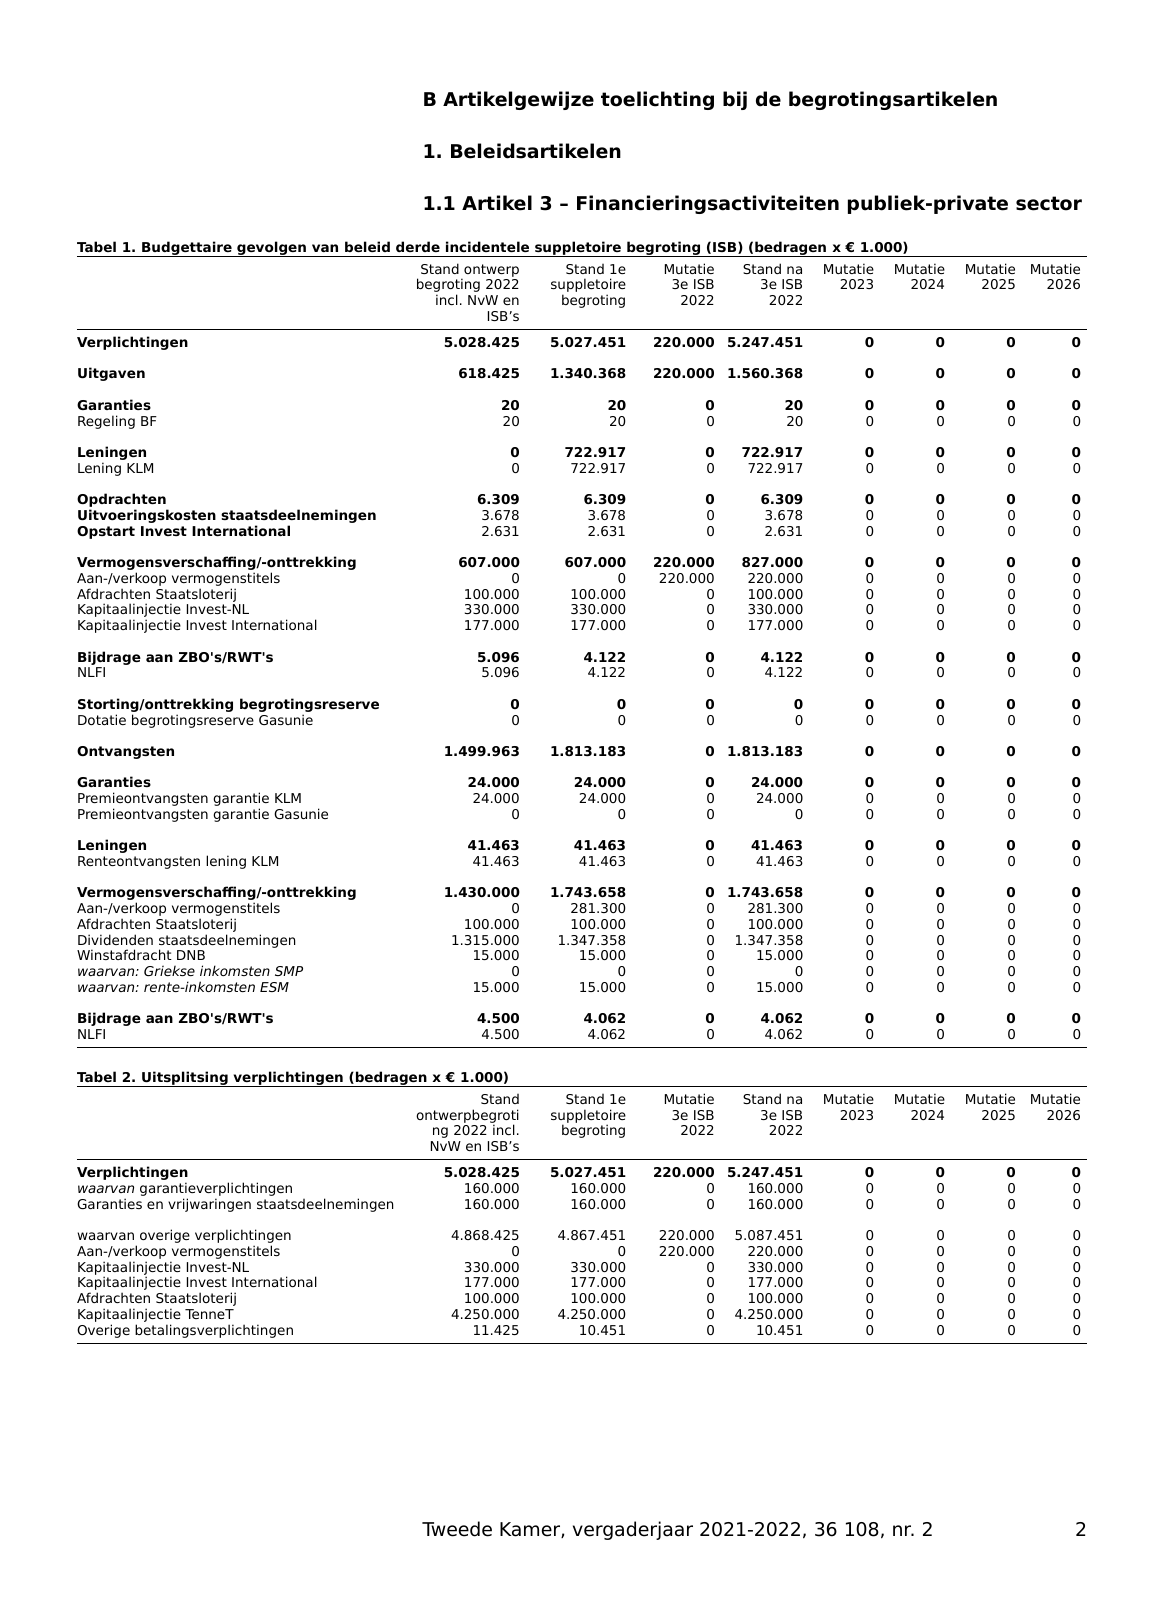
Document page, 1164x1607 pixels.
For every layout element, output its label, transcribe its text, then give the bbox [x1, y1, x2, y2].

table_cell [526, 351, 632, 366]
table_cell 0 [408, 445, 526, 461]
table_cell 6.309 [526, 492, 632, 508]
table_cell 0 [809, 398, 880, 413]
table_cell 220.000 [632, 330, 720, 351]
table_cell 330.000 [408, 602, 526, 618]
table_cell 0 [951, 1181, 1022, 1196]
table_cell 0 [951, 775, 1022, 791]
table_cell 160.000 [526, 1181, 632, 1196]
table_cell 0 [951, 414, 1022, 429]
table_cell 0 [1022, 901, 1087, 917]
table_cell 0 [1022, 586, 1087, 602]
table_cell 0 [632, 1181, 720, 1196]
table_cell 20 [526, 398, 632, 413]
table_cell 0 [880, 330, 951, 351]
table_cell 15.000 [408, 980, 526, 995]
table_cell 0 [809, 602, 880, 618]
table_cell 5.027.451 [526, 1160, 632, 1181]
table_cell [951, 351, 1022, 366]
table_cell 160.000 [720, 1181, 809, 1196]
table_cell 5.028.425 [408, 1160, 526, 1181]
table_cell 0 [1022, 775, 1087, 791]
table_cell 15.000 [526, 980, 632, 995]
table_cell 0 [632, 1307, 720, 1322]
table_cell Mutatie 2024 [880, 257, 951, 329]
table_cell [632, 681, 720, 697]
table_cell Stand na 3e ISB 2022 [720, 257, 809, 329]
table_cell [408, 429, 526, 445]
table_cell 0 [1022, 1244, 1087, 1259]
table_cell [880, 728, 951, 744]
table_cell 24.000 [526, 775, 632, 791]
table_cell [526, 382, 632, 398]
table_cell 1.560.368 [720, 366, 809, 382]
table_cell NLFI [77, 1027, 407, 1047]
table_cell 0 [880, 1196, 951, 1212]
table_cell [632, 429, 720, 445]
table_cell 0 [880, 697, 951, 712]
table_cell 0 [951, 933, 1022, 948]
table_cell Mutatie 2024 [880, 1087, 951, 1159]
table_cell 1.430.000 [408, 885, 526, 901]
table_cell 0 [809, 445, 880, 461]
table_cell [77, 681, 407, 697]
table_cell 0 [880, 980, 951, 995]
table_cell 0 [1022, 571, 1087, 586]
table_cell [880, 870, 951, 885]
table_cell Uitvoeringskosten staatsdeelnemingen [77, 508, 407, 523]
table_cell NLFI [77, 665, 407, 681]
table_cell [951, 995, 1022, 1011]
table_header Tabel 2. Uitsplitsing verplichtingen (bedragen x € 1.000) [77, 1070, 1087, 1086]
table_cell 0 [632, 586, 720, 602]
table_cell 220.000 [720, 571, 809, 586]
table_cell 0 [1022, 492, 1087, 508]
table_cell 0 [632, 1027, 720, 1047]
table_cell 0 [951, 366, 1022, 382]
table_cell 10.451 [720, 1322, 809, 1343]
table_cell [1022, 634, 1087, 649]
table_cell 0 [632, 1291, 720, 1307]
table_cell 0 [880, 933, 951, 948]
table_cell 100.000 [408, 586, 526, 602]
table_cell Dotatie begrotingsreserve Gasunie [77, 712, 407, 728]
table_cell 0 [951, 1228, 1022, 1244]
table_cell 4.122 [720, 649, 809, 665]
subtitle 1.1 Artikel 3 – Financieringsactiviteiten publiek-private sector [422, 193, 1087, 215]
table_cell Overige betalingsverplichtingen [77, 1322, 407, 1343]
table_cell 0 [880, 586, 951, 602]
table_cell 0 [951, 618, 1022, 634]
table_cell 20 [720, 398, 809, 413]
table_cell 0 [632, 838, 720, 854]
table_cell [720, 476, 809, 492]
table_cell [632, 351, 720, 366]
table_cell 0 [880, 1259, 951, 1275]
table_cell 722.917 [526, 461, 632, 476]
table_cell 15.000 [408, 948, 526, 964]
table_cell 0 [632, 649, 720, 665]
table_cell 0 [632, 917, 720, 932]
table_cell 100.000 [526, 1291, 632, 1307]
table_cell 827.000 [720, 555, 809, 571]
table_cell 41.463 [720, 854, 809, 869]
table_header Tabel 1. Budgettaire gevolgen van beleid derde incidentele suppletoire begroting (ISB) (bedragen x € 1.000) [77, 240, 1087, 256]
table_cell [720, 995, 809, 1011]
table_cell [809, 1212, 880, 1228]
table_cell 0 [951, 807, 1022, 822]
table_cell 0 [632, 1275, 720, 1291]
table_cell 0 [880, 555, 951, 571]
table_cell 0 [951, 1027, 1022, 1047]
table_cell 0 [1022, 933, 1087, 948]
table_cell Renteontvangsten lening KLM [77, 854, 407, 869]
table_cell 41.463 [526, 854, 632, 869]
table_cell 0 [1022, 948, 1087, 964]
table_cell waarvan garantieverplichtingen [77, 1181, 407, 1196]
table_cell [408, 823, 526, 838]
table_cell 0 [632, 445, 720, 461]
table_cell 0 [720, 807, 809, 822]
table_cell 0 [951, 964, 1022, 980]
table_cell 0 [1022, 649, 1087, 665]
table_cell 0 [632, 1322, 720, 1343]
table_cell [526, 539, 632, 555]
table_cell Garanties [77, 398, 407, 413]
table_cell 0 [880, 414, 951, 429]
table_cell 0 [809, 1027, 880, 1047]
table_cell [1022, 823, 1087, 838]
table_cell 4.250.000 [526, 1307, 632, 1322]
table_cell 0 [632, 665, 720, 681]
table_cell 24.000 [526, 791, 632, 807]
table_cell [1022, 351, 1087, 366]
table_cell [408, 728, 526, 744]
table_cell 0 [809, 807, 880, 822]
table_cell 41.463 [408, 838, 526, 854]
table_cell [1022, 429, 1087, 445]
table_cell 0 [809, 665, 880, 681]
table_cell 0 [408, 697, 526, 712]
table_cell [526, 1212, 632, 1228]
table_cell [809, 539, 880, 555]
table_cell 0 [880, 398, 951, 413]
table_cell 0 [880, 602, 951, 618]
table_cell 0 [880, 445, 951, 461]
table_cell 0 [880, 1027, 951, 1047]
table_cell 20 [408, 398, 526, 413]
table_cell 0 [632, 807, 720, 822]
table_cell 0 [880, 964, 951, 980]
table_cell 0 [809, 712, 880, 728]
table_cell 1.347.358 [526, 933, 632, 948]
table_cell 0 [951, 1244, 1022, 1259]
table_cell 160.000 [408, 1196, 526, 1212]
table_cell 4.062 [526, 1011, 632, 1027]
table_cell 0 [809, 1011, 880, 1027]
table_cell 4.250.000 [408, 1307, 526, 1322]
table_cell 160.000 [720, 1196, 809, 1212]
table_cell [809, 429, 880, 445]
table_cell 0 [880, 571, 951, 586]
table_cell 0 [951, 1160, 1022, 1181]
table_cell 220.000 [632, 571, 720, 586]
table_cell 0 [720, 964, 809, 980]
table_cell 0 [951, 1196, 1022, 1212]
table_cell [1022, 995, 1087, 1011]
table_cell 15.000 [526, 948, 632, 964]
table_cell 0 [526, 712, 632, 728]
table_cell Mutatie 2023 [809, 1087, 880, 1159]
table_cell [951, 476, 1022, 492]
table_cell 0 [880, 838, 951, 854]
table_cell [526, 634, 632, 649]
table_cell 1.347.358 [720, 933, 809, 948]
table_cell 10.451 [526, 1322, 632, 1343]
table_cell [880, 1212, 951, 1228]
table_cell [526, 681, 632, 697]
table_cell 100.000 [720, 1291, 809, 1307]
table_cell Stand ontwerp begroting 2022 incl. NvW en ISB’s [408, 257, 526, 329]
table_cell Kapitaalinjectie Invest-NL [77, 1259, 407, 1275]
table_cell 20 [526, 414, 632, 429]
table_cell [809, 476, 880, 492]
table_cell 0 [809, 1322, 880, 1343]
table_cell 1.743.658 [526, 885, 632, 901]
table_cell [951, 760, 1022, 775]
table_cell 220.000 [632, 1160, 720, 1181]
table_cell 4.122 [526, 665, 632, 681]
table_cell 0 [809, 854, 880, 869]
table_cell [951, 681, 1022, 697]
table_cell [632, 539, 720, 555]
table_cell 5.087.451 [720, 1228, 809, 1244]
table_cell 4.250.000 [720, 1307, 809, 1322]
table_cell [1022, 382, 1087, 398]
table_cell [720, 429, 809, 445]
table_cell 0 [880, 461, 951, 476]
table_cell Vermogensverschaffing/-onttrekking [77, 885, 407, 901]
table_cell 0 [632, 854, 720, 869]
table_cell 0 [951, 445, 1022, 461]
table_cell 0 [408, 901, 526, 917]
table_cell waarvan: rente-inkomsten ESM [77, 980, 407, 995]
table_cell Mutatie 3e ISB 2022 [632, 257, 720, 329]
table_cell 220.000 [632, 1228, 720, 1244]
table_cell 100.000 [720, 917, 809, 932]
table_cell 0 [809, 1228, 880, 1244]
table_cell Regeling BF [77, 414, 407, 429]
table_cell [720, 382, 809, 398]
table_cell [77, 539, 407, 555]
table_cell 0 [526, 697, 632, 712]
table_cell 0 [632, 508, 720, 523]
table_cell 4.122 [526, 649, 632, 665]
table_cell [720, 351, 809, 366]
table_cell [408, 351, 526, 366]
table_cell 0 [809, 649, 880, 665]
table_cell 0 [880, 366, 951, 382]
table_cell 1.743.658 [720, 885, 809, 901]
table_cell 0 [1022, 330, 1087, 351]
table_cell Afdrachten Staatsloterij [77, 1291, 407, 1307]
table_cell Bijdrage aan ZBO's/RWT's [77, 1011, 407, 1027]
table_cell 330.000 [408, 1259, 526, 1275]
table_cell 0 [1022, 1322, 1087, 1343]
table_cell 20 [720, 414, 809, 429]
table_cell 0 [809, 775, 880, 791]
table_cell 6.309 [408, 492, 526, 508]
table_cell 0 [809, 1160, 880, 1181]
table_cell 100.000 [408, 1291, 526, 1307]
table_cell Storting/onttrekking begrotingsreserve [77, 697, 407, 712]
table_cell 0 [951, 508, 1022, 523]
table_cell Aan-/verkoop vermogenstitels [77, 571, 407, 586]
table_cell 0 [809, 330, 880, 351]
table_cell 0 [951, 555, 1022, 571]
table_cell 0 [951, 948, 1022, 964]
table_cell [809, 823, 880, 838]
table_cell 0 [408, 461, 526, 476]
table_cell 24.000 [720, 775, 809, 791]
table_cell [526, 728, 632, 744]
table_cell 0 [632, 398, 720, 413]
table_cell 0 [632, 775, 720, 791]
table_cell [880, 476, 951, 492]
table_cell [1022, 870, 1087, 885]
table_cell 0 [951, 1275, 1022, 1291]
table_cell 0 [951, 1291, 1022, 1307]
table_cell [77, 429, 407, 445]
table_cell 0 [809, 885, 880, 901]
table_cell 0 [632, 1259, 720, 1275]
table_cell 2.631 [408, 524, 526, 539]
table_cell 0 [1022, 964, 1087, 980]
table_cell 0 [809, 744, 880, 759]
table_cell 618.425 [408, 366, 526, 382]
table_cell 0 [632, 791, 720, 807]
table_cell 0 [951, 791, 1022, 807]
table_cell [408, 539, 526, 555]
table_cell [720, 539, 809, 555]
table_cell 0 [1022, 980, 1087, 995]
table_cell 0 [809, 933, 880, 948]
table_cell 24.000 [720, 791, 809, 807]
table_cell 0 [408, 1244, 526, 1259]
table_cell [526, 760, 632, 775]
table_cell Afdrachten Staatsloterij [77, 917, 407, 932]
table_cell Bijdrage aan ZBO's/RWT's [77, 649, 407, 665]
table_cell Premieontvangsten garantie KLM [77, 791, 407, 807]
table_cell Opstart Invest International [77, 524, 407, 539]
table_cell 0 [951, 461, 1022, 476]
table_cell 0 [951, 1322, 1022, 1343]
table_cell 0 [951, 980, 1022, 995]
table_cell 0 [809, 1181, 880, 1196]
table_cell 0 [632, 461, 720, 476]
table_cell [77, 257, 407, 329]
table_cell [77, 823, 407, 838]
table_cell 4.867.451 [526, 1228, 632, 1244]
table_cell [720, 728, 809, 744]
table_cell 0 [1022, 414, 1087, 429]
table_cell 0 [951, 744, 1022, 759]
table_cell 0 [809, 555, 880, 571]
table_cell [408, 870, 526, 885]
table_cell Uitgaven [77, 366, 407, 382]
table_cell [632, 870, 720, 885]
table_cell 5.096 [408, 649, 526, 665]
table_cell Mutatie 2025 [951, 257, 1022, 329]
table_cell 2.631 [526, 524, 632, 539]
table_cell Kapitaalinjectie Invest International [77, 1275, 407, 1291]
table_cell Ontvangsten [77, 744, 407, 759]
table_cell 0 [632, 885, 720, 901]
table_cell 0 [880, 854, 951, 869]
table_cell [720, 823, 809, 838]
table_cell [77, 351, 407, 366]
table_cell [77, 870, 407, 885]
table_cell 0 [809, 917, 880, 932]
table_cell 41.463 [720, 838, 809, 854]
table_cell 0 [809, 901, 880, 917]
table_cell 722.917 [526, 445, 632, 461]
table_cell 0 [1022, 555, 1087, 571]
table_cell 0 [809, 1196, 880, 1212]
table_cell [526, 476, 632, 492]
table_cell 177.000 [526, 618, 632, 634]
table_cell 0 [632, 602, 720, 618]
table_cell 0 [951, 1307, 1022, 1322]
table_cell [880, 429, 951, 445]
table_cell 0 [951, 854, 1022, 869]
table_cell 0 [408, 807, 526, 822]
table_cell 1.813.183 [526, 744, 632, 759]
table_cell 0 [526, 571, 632, 586]
table_cell 0 [720, 697, 809, 712]
table_cell 220.000 [632, 1244, 720, 1259]
table_cell 0 [880, 948, 951, 964]
table_cell 0 [1022, 838, 1087, 854]
table_cell [526, 429, 632, 445]
table_cell 330.000 [526, 1259, 632, 1275]
table_cell Stand 1e suppletoire begroting [526, 1087, 632, 1159]
table_cell 3.678 [408, 508, 526, 523]
table_cell [880, 823, 951, 838]
table_cell [951, 634, 1022, 649]
table_cell 722.917 [720, 461, 809, 476]
table_cell [632, 1212, 720, 1228]
table_cell [77, 760, 407, 775]
table_cell [1022, 539, 1087, 555]
table_cell 0 [880, 1160, 951, 1181]
table_cell 0 [1022, 366, 1087, 382]
table_cell Garanties en vrijwaringen staatsdeelnemingen [77, 1196, 407, 1212]
table_cell 0 [1022, 1307, 1087, 1322]
table_cell 0 [408, 964, 526, 980]
table_cell 0 [809, 586, 880, 602]
table_cell waarvan: Griekse inkomsten SMP [77, 964, 407, 980]
table_cell 0 [1022, 1259, 1087, 1275]
table_cell 0 [632, 744, 720, 759]
table_cell [809, 351, 880, 366]
table_cell 0 [951, 398, 1022, 413]
table_cell [526, 995, 632, 1011]
table_cell 0 [880, 618, 951, 634]
table_cell [809, 728, 880, 744]
table_cell 2.631 [720, 524, 809, 539]
table_cell 0 [809, 492, 880, 508]
table_cell 0 [526, 964, 632, 980]
table_cell Lening KLM [77, 461, 407, 476]
table_cell 0 [632, 492, 720, 508]
table_cell [951, 429, 1022, 445]
table_cell 0 [951, 838, 1022, 854]
table_cell 0 [526, 807, 632, 822]
table_cell 0 [632, 980, 720, 995]
table_cell [408, 681, 526, 697]
table_cell 0 [951, 665, 1022, 681]
table_cell [880, 634, 951, 649]
table_cell [632, 995, 720, 1011]
table_cell 0 [809, 571, 880, 586]
table_cell 0 [951, 586, 1022, 602]
table_cell 0 [1022, 1011, 1087, 1027]
table_cell 24.000 [408, 775, 526, 791]
table_cell [408, 995, 526, 1011]
table_cell 0 [880, 901, 951, 917]
table_cell 3.678 [720, 508, 809, 523]
table_cell Afdrachten Staatsloterij [77, 586, 407, 602]
table_cell 4.062 [720, 1011, 809, 1027]
table_cell 0 [880, 917, 951, 932]
table_cell 4.062 [720, 1027, 809, 1047]
table_cell 0 [1022, 917, 1087, 932]
table_cell 100.000 [408, 917, 526, 932]
table_cell 24.000 [408, 791, 526, 807]
table_cell 0 [880, 1322, 951, 1343]
table_cell 0 [809, 1291, 880, 1307]
table_cell 0 [880, 1244, 951, 1259]
table_cell [77, 1212, 407, 1228]
table_cell [408, 1212, 526, 1228]
table_cell 0 [1022, 1027, 1087, 1047]
table_cell 0 [809, 1275, 880, 1291]
table_cell [809, 634, 880, 649]
table_cell [720, 634, 809, 649]
table_cell 0 [809, 524, 880, 539]
table_cell 0 [880, 712, 951, 728]
table_cell 0 [951, 697, 1022, 712]
table_cell Aan-/verkoop vermogenstitels [77, 901, 407, 917]
table_cell 0 [809, 1259, 880, 1275]
table_cell [632, 634, 720, 649]
table_cell [1022, 681, 1087, 697]
table_cell Kapitaalinjectie Invest International [77, 618, 407, 634]
table_cell [951, 823, 1022, 838]
table_cell waarvan overige verplichtingen [77, 1228, 407, 1244]
table_cell 100.000 [526, 917, 632, 932]
table_cell 0 [1022, 524, 1087, 539]
table_cell 0 [1022, 461, 1087, 476]
table_cell 6.309 [720, 492, 809, 508]
table_cell 0 [632, 618, 720, 634]
table_cell 0 [809, 366, 880, 382]
table_cell [632, 382, 720, 398]
table_cell 0 [951, 1011, 1022, 1027]
table_cell 0 [951, 649, 1022, 665]
table_cell [526, 870, 632, 885]
table_cell [1022, 1212, 1087, 1228]
table_cell 0 [880, 744, 951, 759]
table_cell 0 [809, 618, 880, 634]
table_cell 177.000 [408, 1275, 526, 1291]
table_cell 160.000 [526, 1196, 632, 1212]
table_cell Mutatie 2026 [1022, 1087, 1087, 1159]
table_cell [880, 760, 951, 775]
table_cell [951, 1212, 1022, 1228]
table_cell [951, 870, 1022, 885]
table_cell 0 [880, 885, 951, 901]
table_cell [1022, 728, 1087, 744]
table_cell Premieontvangsten garantie Gasunie [77, 807, 407, 822]
table_cell 0 [1022, 1196, 1087, 1212]
table_cell [1022, 476, 1087, 492]
table_cell Opdrachten [77, 492, 407, 508]
table_cell [951, 728, 1022, 744]
table_cell 0 [1022, 1291, 1087, 1307]
table_cell 0 [880, 1181, 951, 1196]
table_cell 330.000 [526, 602, 632, 618]
table_cell [880, 995, 951, 1011]
table_cell [632, 476, 720, 492]
table_cell Verplichtingen [77, 1160, 407, 1181]
table_cell 0 [809, 1307, 880, 1322]
table_cell 3.678 [526, 508, 632, 523]
table_cell 4.062 [526, 1027, 632, 1047]
table_cell [77, 1087, 407, 1159]
table_cell [720, 760, 809, 775]
table_cell 0 [951, 885, 1022, 901]
table_cell Garanties [77, 775, 407, 791]
table_cell 0 [632, 901, 720, 917]
table_cell 281.300 [720, 901, 809, 917]
table_cell 0 [632, 933, 720, 948]
table_cell 220.000 [720, 1244, 809, 1259]
table_cell 0 [1022, 445, 1087, 461]
table_cell 0 [880, 1291, 951, 1307]
table_cell 4.122 [720, 665, 809, 681]
table_cell 5.096 [408, 665, 526, 681]
table_cell 15.000 [720, 948, 809, 964]
table_cell 15.000 [720, 980, 809, 995]
table_cell 0 [1022, 618, 1087, 634]
table_cell 0 [880, 791, 951, 807]
table_cell Leningen [77, 838, 407, 854]
table_cell 0 [720, 712, 809, 728]
table_cell Verplichtingen [77, 330, 407, 351]
table_cell 1.813.183 [720, 744, 809, 759]
table_cell 0 [809, 838, 880, 854]
table_cell [809, 681, 880, 697]
table_cell 0 [408, 712, 526, 728]
table_cell 0 [880, 807, 951, 822]
table_cell 0 [1022, 854, 1087, 869]
table_cell 0 [951, 712, 1022, 728]
table_cell 0 [632, 964, 720, 980]
table_cell 0 [951, 602, 1022, 618]
table_cell 0 [1022, 665, 1087, 681]
table_cell 177.000 [720, 618, 809, 634]
table_cell 0 [809, 461, 880, 476]
table_cell [632, 823, 720, 838]
table_cell [1022, 760, 1087, 775]
table_cell 0 [1022, 697, 1087, 712]
table_cell 0 [880, 1228, 951, 1244]
table_cell 220.000 [632, 366, 720, 382]
table_cell [809, 870, 880, 885]
table_cell 0 [1022, 1181, 1087, 1196]
table_cell 0 [809, 791, 880, 807]
table_cell 0 [1022, 791, 1087, 807]
table_cell [77, 476, 407, 492]
table_cell 0 [809, 980, 880, 995]
table_cell 0 [1022, 1160, 1087, 1181]
table_cell 0 [809, 948, 880, 964]
table_cell 0 [880, 508, 951, 523]
table_cell Kapitaalinjectie TenneT [77, 1307, 407, 1322]
table_cell 4.500 [408, 1027, 526, 1047]
table_cell 5.247.451 [720, 330, 809, 351]
table_cell [77, 634, 407, 649]
table_cell 41.463 [526, 838, 632, 854]
table_cell [951, 382, 1022, 398]
table_cell 0 [632, 1196, 720, 1212]
table_cell 160.000 [408, 1181, 526, 1196]
table_cell 0 [632, 414, 720, 429]
table_cell Mutatie 2023 [809, 257, 880, 329]
table_cell 0 [880, 524, 951, 539]
table_cell 0 [951, 1259, 1022, 1275]
table_cell 0 [809, 414, 880, 429]
table_cell Mutatie 2025 [951, 1087, 1022, 1159]
table_cell [408, 476, 526, 492]
table_cell 0 [951, 330, 1022, 351]
table_cell 1.315.000 [408, 933, 526, 948]
table_cell 0 [809, 697, 880, 712]
table_cell [77, 382, 407, 398]
table_cell Mutatie 3e ISB 2022 [632, 1087, 720, 1159]
table_cell [809, 995, 880, 1011]
table_cell 0 [951, 571, 1022, 586]
table_cell [77, 995, 407, 1011]
table_cell 607.000 [526, 555, 632, 571]
table_cell 0 [880, 665, 951, 681]
table_cell 0 [880, 1011, 951, 1027]
table_cell Leningen [77, 445, 407, 461]
table_cell 0 [1022, 1275, 1087, 1291]
table_cell Mutatie 2026 [1022, 257, 1087, 329]
table_cell [77, 728, 407, 744]
table_cell 0 [1022, 807, 1087, 822]
table_cell 4.868.425 [408, 1228, 526, 1244]
table_cell 5.247.451 [720, 1160, 809, 1181]
table_cell 5.028.425 [408, 330, 526, 351]
table_cell 100.000 [720, 586, 809, 602]
table_cell 0 [809, 508, 880, 523]
table_cell Stand 1e suppletoire begroting [526, 257, 632, 329]
table_cell 0 [632, 712, 720, 728]
table_cell 0 [880, 649, 951, 665]
table_cell [880, 539, 951, 555]
table_cell 0 [880, 492, 951, 508]
table_cell [951, 539, 1022, 555]
table_cell Stand na 3e ISB 2022 [720, 1087, 809, 1159]
table_cell 0 [809, 964, 880, 980]
table_cell 4.500 [408, 1011, 526, 1027]
table_cell 177.000 [408, 618, 526, 634]
table_cell 11.425 [408, 1322, 526, 1343]
table_cell 0 [526, 1244, 632, 1259]
table_cell 0 [1022, 602, 1087, 618]
table_cell [880, 351, 951, 366]
table_cell [880, 681, 951, 697]
table_cell Vermogensverschaffing/-onttrekking [77, 555, 407, 571]
table_cell 0 [632, 524, 720, 539]
table_cell 0 [880, 1307, 951, 1322]
table_cell 100.000 [526, 586, 632, 602]
table_cell [880, 382, 951, 398]
table_cell 722.917 [720, 445, 809, 461]
table_cell 20 [408, 414, 526, 429]
table_cell 0 [632, 697, 720, 712]
table_cell 607.000 [408, 555, 526, 571]
table_cell Dividenden staatsdeelnemingen [77, 933, 407, 948]
table_cell 330.000 [720, 1259, 809, 1275]
table_cell 0 [1022, 398, 1087, 413]
table_cell Winstafdracht DNB [77, 948, 407, 964]
table_cell Kapitaalinjectie Invest-NL [77, 602, 407, 618]
table_cell Aan-/verkoop vermogenstitels [77, 1244, 407, 1259]
table_cell 0 [951, 492, 1022, 508]
table_cell 0 [880, 775, 951, 791]
table_cell 0 [809, 1244, 880, 1259]
table_cell 0 [632, 948, 720, 964]
table_cell [632, 760, 720, 775]
table_cell 0 [951, 524, 1022, 539]
subtitle B Artikelgewijze toelichting bij de begrotingsartikelen [422, 89, 1087, 111]
table_cell Stand ontwerpbegroting 2022 incl. NvW en ISB’s [408, 1087, 526, 1159]
table_cell 0 [1022, 508, 1087, 523]
table_cell 0 [1022, 744, 1087, 759]
table_cell [526, 823, 632, 838]
table_cell [809, 382, 880, 398]
table_cell 1.340.368 [526, 366, 632, 382]
table_cell 0 [1022, 885, 1087, 901]
table_cell 0 [1022, 712, 1087, 728]
table_cell [632, 728, 720, 744]
table_cell 0 [880, 1275, 951, 1291]
table_cell 1.499.963 [408, 744, 526, 759]
table_cell 0 [951, 917, 1022, 932]
table_cell 0 [951, 901, 1022, 917]
table_cell 0 [408, 571, 526, 586]
table_cell 0 [632, 1011, 720, 1027]
table_cell 281.300 [526, 901, 632, 917]
table_cell [809, 760, 880, 775]
subtitle 1. Beleidsartikelen [422, 141, 1087, 163]
table_cell 0 [1022, 1228, 1087, 1244]
table_cell 220.000 [632, 555, 720, 571]
table_cell 5.027.451 [526, 330, 632, 351]
table_cell [720, 1212, 809, 1228]
table_cell [408, 634, 526, 649]
table_cell [408, 760, 526, 775]
table_cell [408, 382, 526, 398]
table_cell 41.463 [408, 854, 526, 869]
table_cell 177.000 [720, 1275, 809, 1291]
table_cell 177.000 [526, 1275, 632, 1291]
table_cell 330.000 [720, 602, 809, 618]
table_cell [720, 681, 809, 697]
table_cell [720, 870, 809, 885]
